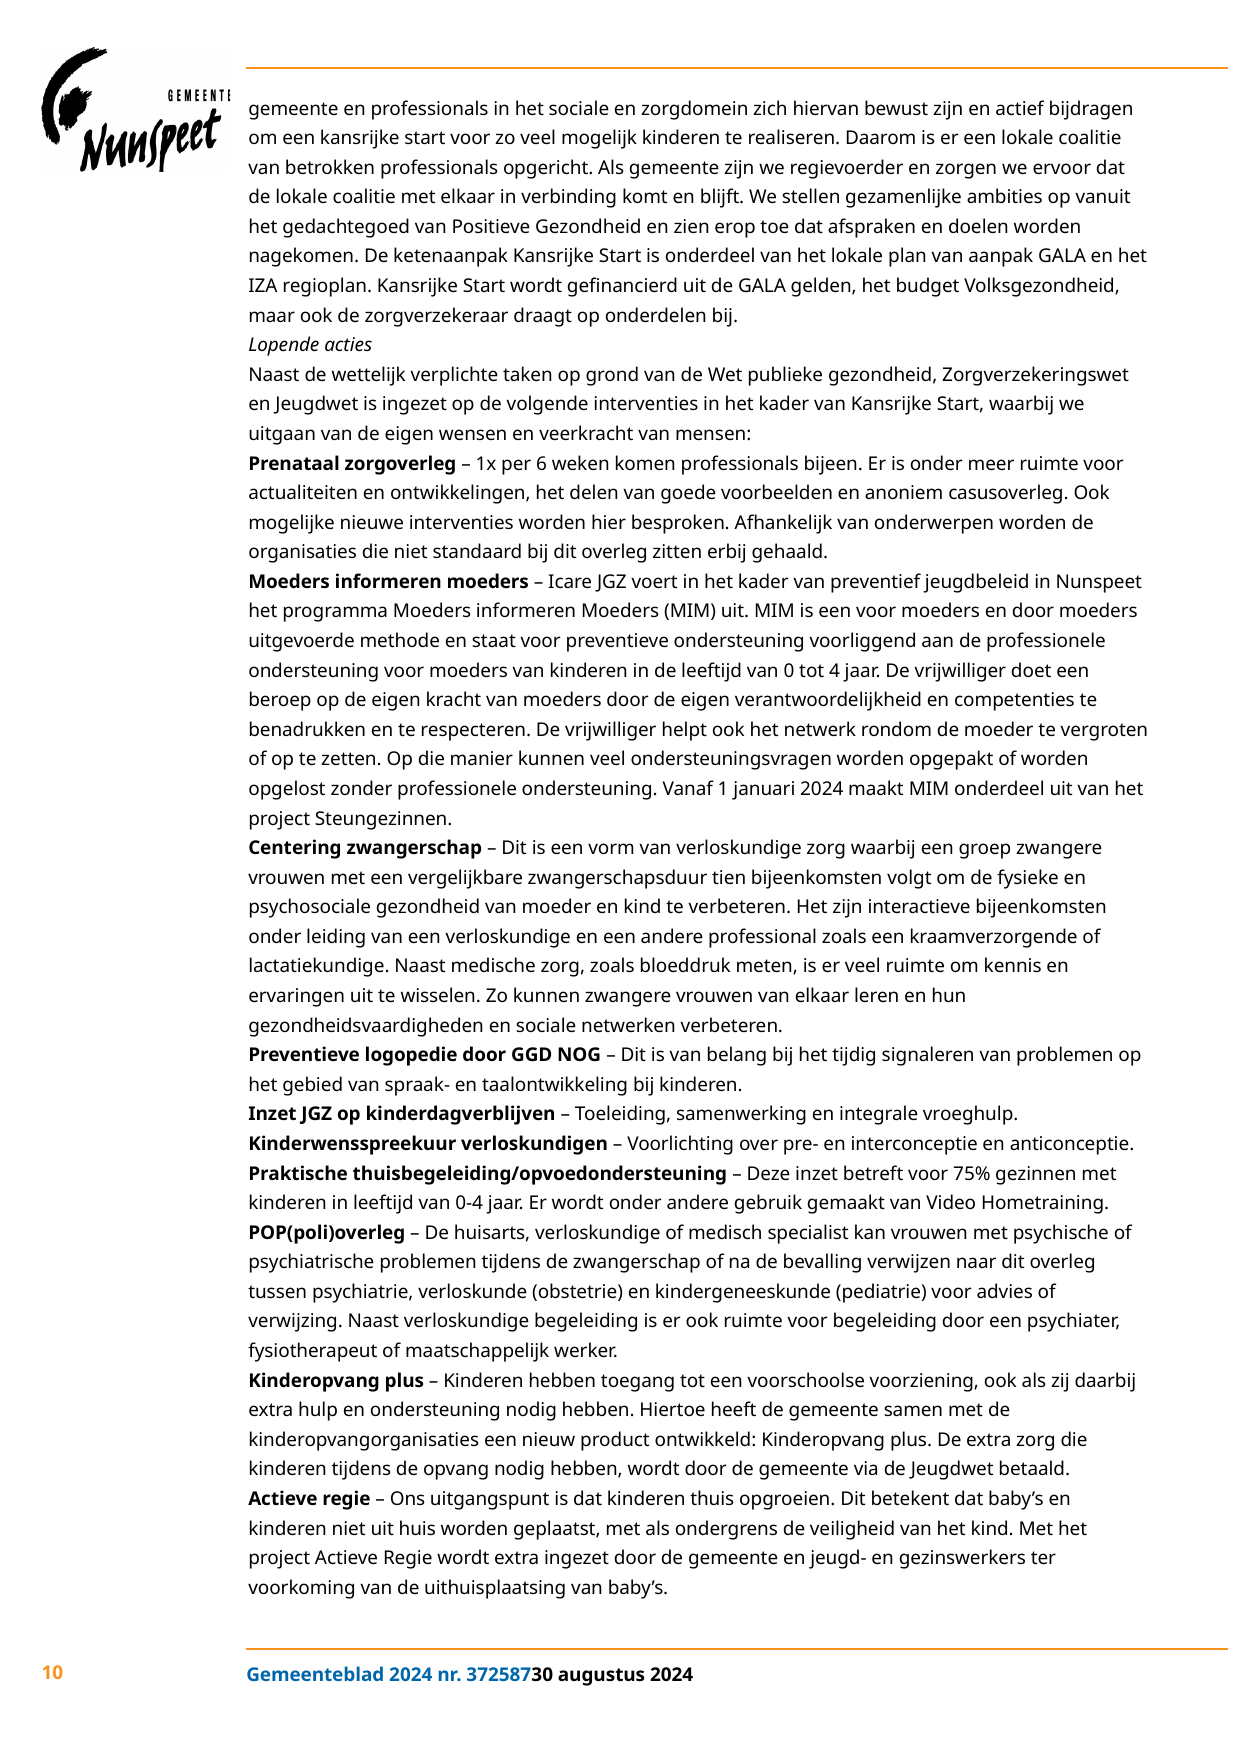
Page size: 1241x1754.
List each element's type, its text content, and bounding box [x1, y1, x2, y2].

text Kinderwensspreekuur verloskundigen – Voorlichting over pre- en interconceptie en anticonceptie. [248, 1130, 1152, 1156]
text gemeente en professionals in het sociale en zorgdomein zich hiervan bewust zijn en actief bijdragen om een kansrijke start voor zo veel mogelijk kinderen te realiseren. Daarom is er een lokale coalitie van betrokken professionals opgericht. Als gemeente zijn we regievoerder en zorgen we ervoor dat de lokale coalitie met elkaar in verbinding komt en blijft. We stellen gezamenlijke ambities op vanuit het gedachtegoed van Positieve Gezondheid en zien erop toe dat afspraken en doelen worden nagekomen. De ketenaanpak Kansrijke Start is onderdeel van het lokale plan van aanpak GALA en het IZA regioplan. Kansrijke Start wordt gefinancierd uit de GALA gelden, het budget Volksgezondheid, maar ook de zorgverzekeraar draagt op onderdelen bij. [248, 95, 1152, 328]
text Centering zwangerschap – Dit is een vorm van verloskundige zorg waarbij een groep zwangere vrouwen met een vergelijkbare zwangerschapsduur tien bijeenkomsten volgt om de fysieke en psychosociale gezondheid van moeder en kind te verbeteren. Het zijn interactieve bijeenkomsten onder leiding van een verloskundige en een andere professional zoals een kraamverzorgende of lactatiekundige. Naast medische zorg, zoals bloeddruk meten, is er veel ruimte om kennis en ervaringen uit te wisselen. Zo kunnen zwangere vrouwen van elkaar leren en hun gezondheidsvaardigheden en sociale netwerken verbeteren. [248, 834, 1152, 1038]
text Moeders informeren moeders – Icare JGZ voert in het kader van preventief jeugdbeleid in Nunspeet het programma Moeders informeren Moeders (MIM) uit. MIM is een voor moeders en door moeders uitgevoerde methode en staat voor preventieve ondersteuning voorliggend aan de professionele ondersteuning voor moeders van kinderen in de leeftijd van 0 tot 4 jaar. De vrijwilliger doet een beroep op de eigen kracht van moeders door de eigen verantwoordelijkheid en competenties te benadrukken en te respecteren. De vrijwilliger helpt ook het netwerk rondom de moeder te vergroten of op te zetten. Op die manier kunnen veel ondersteuningsvragen worden opgepakt of worden opgelost zonder professionele ondersteuning. Vanaf 1 januari 2024 maakt MIM onderdeel uit van het project Steungezinnen. [248, 568, 1152, 831]
text Inzet JGZ op kinderdagverblijven – Toeleiding, samenwerking en integrale vroeghulp. [248, 1101, 1152, 1126]
text POP(poli)overleg – De huisarts, verloskundige of medisch specialist kan vrouwen met psychische of psychiatrische problemen tijdens de zwangerschap of na de bevalling verwijzen naar dit overleg tussen psychiatrie, verloskunde (obstetrie) en kindergeneeskunde (pediatrie) voor advies of verwijzing. Naast verloskundige begeleiding is er ook ruimte voor begeleiding door een psychiater, fysiotherapeut of maatschappelijk werker. [248, 1219, 1152, 1363]
text Actieve regie – Ons uitgangspunt is dat kinderen thuis opgroeien. Dit betekent dat baby’s en kinderen niet uit huis worden geplaatst, met als ondergrens de veiligheid van het kind. Met het project Actieve Regie wordt extra ingezet door de gemeente en jeugd- en gezinswerkers ter voorkoming van de uithuisplaatsing van baby’s. [248, 1485, 1152, 1600]
picture [41, 47, 231, 172]
text Naast de wettelijk verplichte taken op grond van de Wet publieke gezondheid, Zorgverzekeringswet en Jeugdwet is ingezet op de volgende interventies in het kader van Kansrijke Start, waarbij we uitgaan van de eigen wensen en veerkracht van mensen: [248, 361, 1152, 446]
text Preventieve logopedie door GGD NOG – Dit is van belang bij het tijdig signaleren van problemen op het gebied van spraak- en taalontwikkeling bij kinderen. [248, 1041, 1152, 1097]
text Praktische thuisbegeleiding/opvoedondersteuning – Deze inzet betreft voor 75% gezinnen met kinderen in leeftijd van 0-4 jaar. Er wordt onder andere gebruik gemaakt van Video Hometraining. [248, 1160, 1152, 1215]
text Kinderopvang plus – Kinderen hebben toegang tot een voorschoolse voorziening, ook als zij daarbij extra hulp en ondersteuning nodig hebben. Hiertoe heeft de gemeente samen met de kinderopvangorganisaties een nieuw product ontwikkeld: Kinderopvang plus. De extra zorg die kinderen tijdens de opvang nodig hebben, wordt door de gemeente via de Jeugdwet betaald. [248, 1367, 1152, 1481]
text Lopende acties [248, 331, 1152, 357]
text Prenataal zorgoverleg – 1x per 6 weken komen professionals bijeen. Er is onder meer ruimte voor actualiteiten en ontwikkelingen, het delen van goede voorbeelden en anoniem casusoverleg. Ook mogelijke nieuwe interventies worden hier besproken. Afhankelijk van onderwerpen worden de organisaties die niet standaard bij dit overleg zitten erbij gehaald. [248, 450, 1152, 564]
